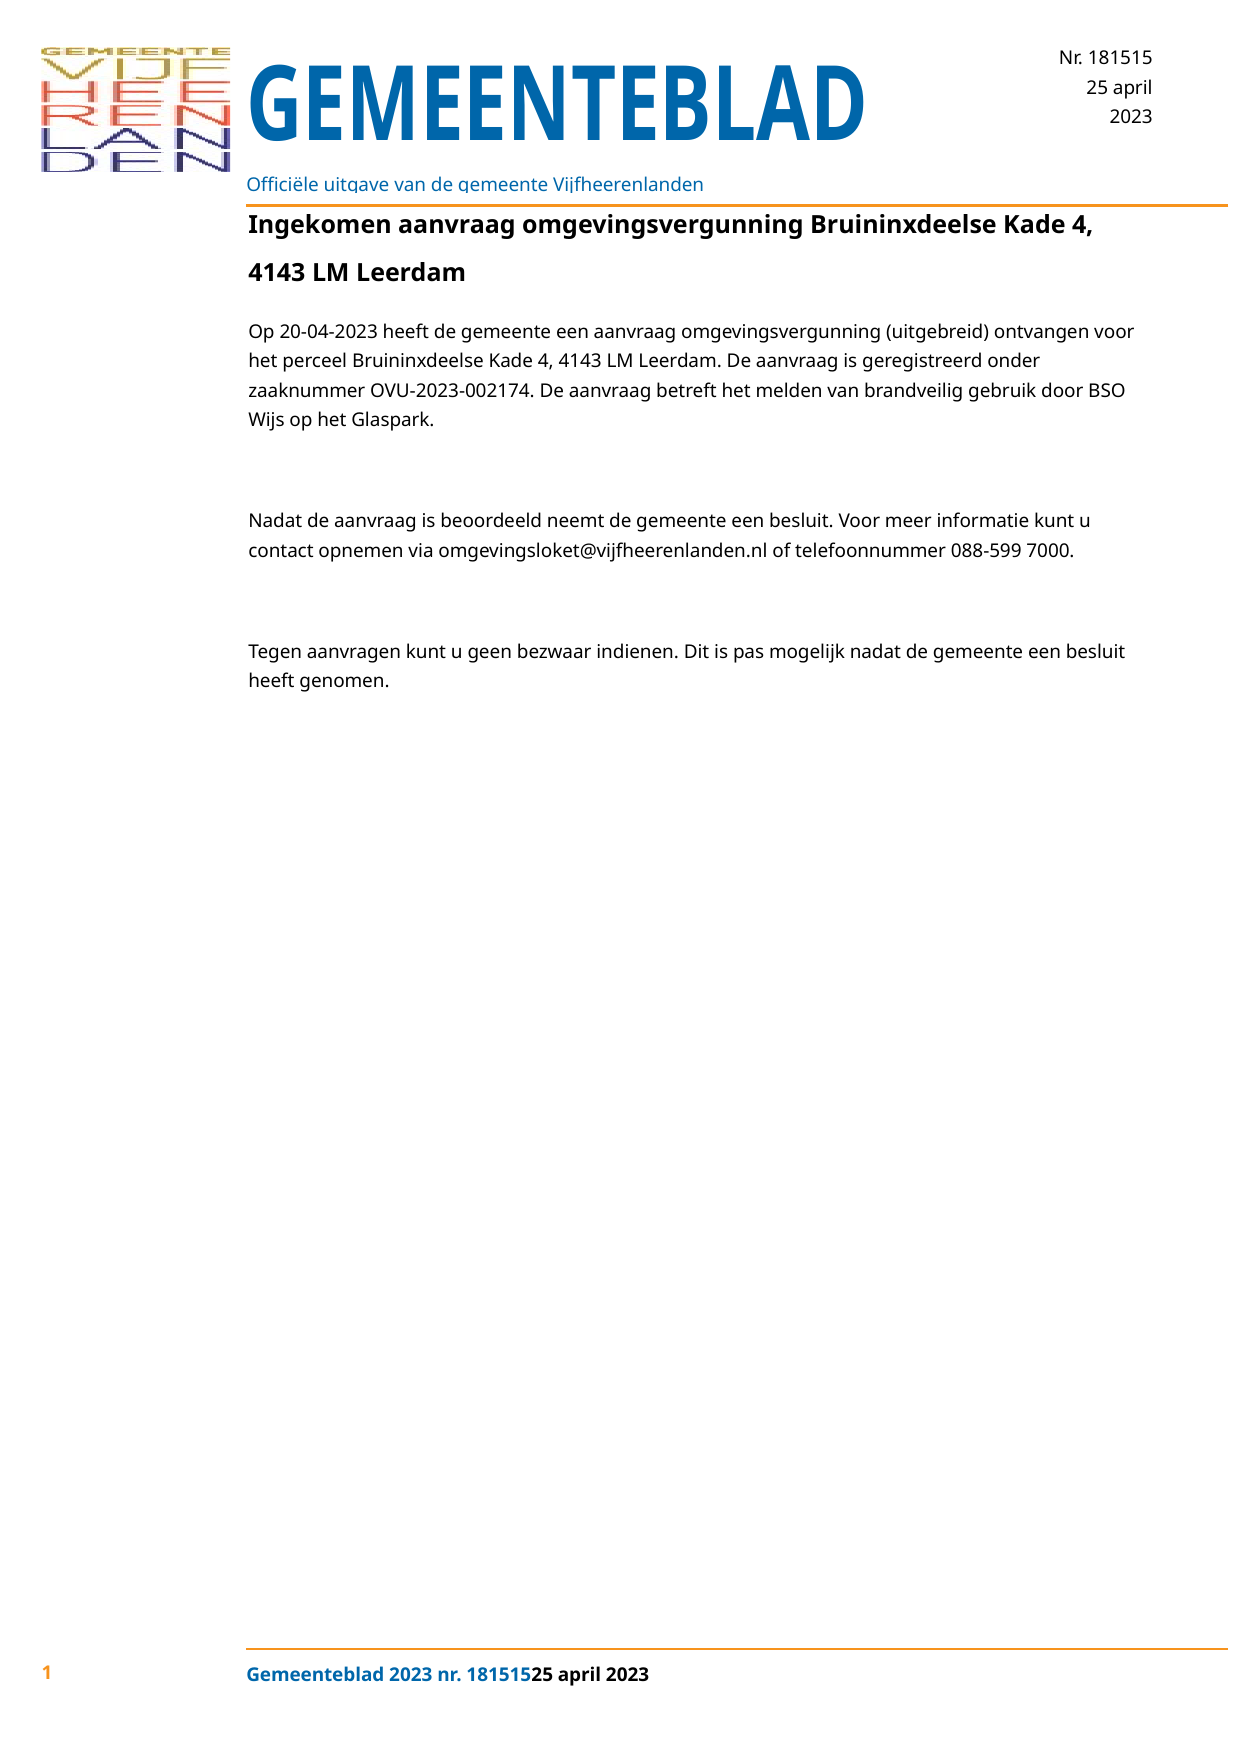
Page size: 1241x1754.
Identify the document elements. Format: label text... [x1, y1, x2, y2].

text Op 20-04-2023 heeft de gemeente een aanvraag omgevingsvergunning (uitgebreid) ontvangen voor het perceel Bruininxdeelse Kade 4, 4143 LM Leerdam. De aanvraag is geregistreerd onder zaaknummer OVU-2023-002174. De aanvraag betreft het melden van brandveilig gebruik door BSO Wijs op het Glaspark. [248, 318, 1152, 432]
text Ingekomen aanvraag omgevingsvergunning Bruininxdeelse Kade 4, 4143 LM Leerdam [248, 207, 1152, 288]
picture [41, 47, 231, 172]
text Nadat de aanvraag is beoordeeld neemt de gemeente een besluit. Voor meer informatie kunt u contact opnemen via omgevingsloket@vijfheerenlanden.nl of telefoonnummer 088-599 7000. [248, 507, 1152, 563]
text Tegen aanvragen kunt u geen bezwaar indienen. Dit is pas mogelijk nadat de gemeente een besluit heeft genomen. [248, 638, 1152, 693]
